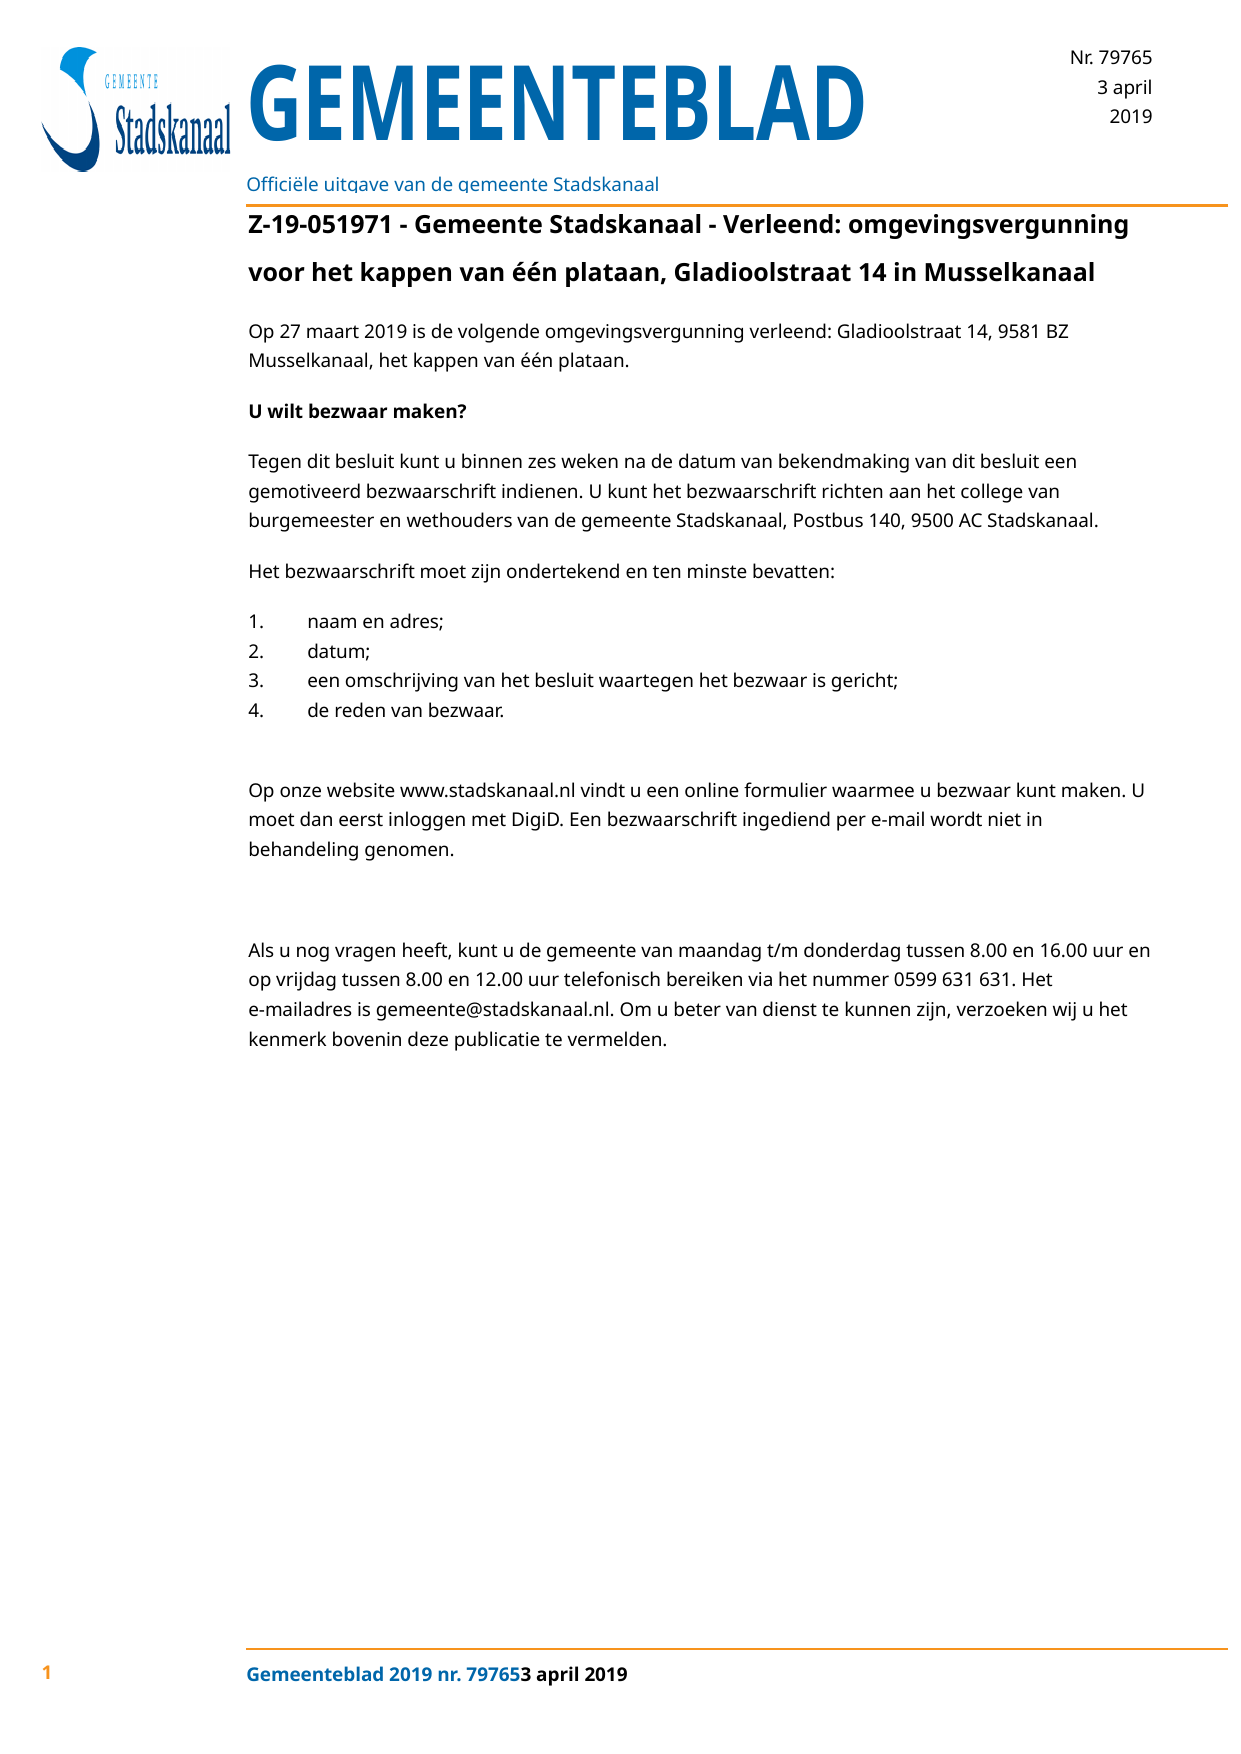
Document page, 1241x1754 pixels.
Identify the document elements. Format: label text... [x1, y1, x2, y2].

list naam en adres; [248, 608, 1152, 634]
text Het bezwaarschrift moet zijn ondertekend en ten minste bevatten: [248, 558, 1152, 584]
text Z-19-051971 - Gemeente Stadskanaal - Verleend: omgevingsvergunning voor het kappen van één plataan, Gladioolstraat 14 in Musselkanaal [248, 207, 1152, 288]
text Op 27 maart 2019 is de volgende omgevingsvergunning verleend: Gladioolstraat 14, 9581 BZ Musselkanaal, het kappen van één plataan. [248, 318, 1152, 373]
list een omschrijving van het besluit waartegen het bezwaar is gericht; [248, 667, 1152, 693]
text Op onze website www.stadskanaal.nl vindt u een online formulier waarmee u bezwaar kunt maken. U moet dan eerst inloggen met DigiD. Een bezwaarschrift ingediend per e-mail wordt niet in behandeling genomen. [248, 777, 1152, 862]
list datum; [248, 638, 1152, 664]
text Als u nog vragen heeft, kunt u de gemeente van maandag t/m donderdag tussen 8.00 en 16.00 uur en op vrijdag tussen 8.00 en 12.00 uur telefonisch bereiken via het nummer 0599 631 631. Het e‑mailadres is gemeente@stadskanaal.nl. Om u beter van dienst te kunnen zijn, verzoeken wij u het kenmerk bovenin deze publicatie te vermelden. [248, 937, 1152, 1052]
list de reden van bezwaar. [248, 697, 1152, 723]
picture [41, 47, 231, 172]
text U wilt bezwaar maken? [248, 398, 1152, 424]
text Tegen dit besluit kunt u binnen zes weken na de datum van bekendmaking van dit besluit een gemotiveerd bezwaarschrift indienen. U kunt het bezwaarschrift richten aan het college van burgemeester en wethouders van de gemeente Stadskanaal, Postbus 140, 9500 AC Stadskanaal. [248, 448, 1152, 533]
